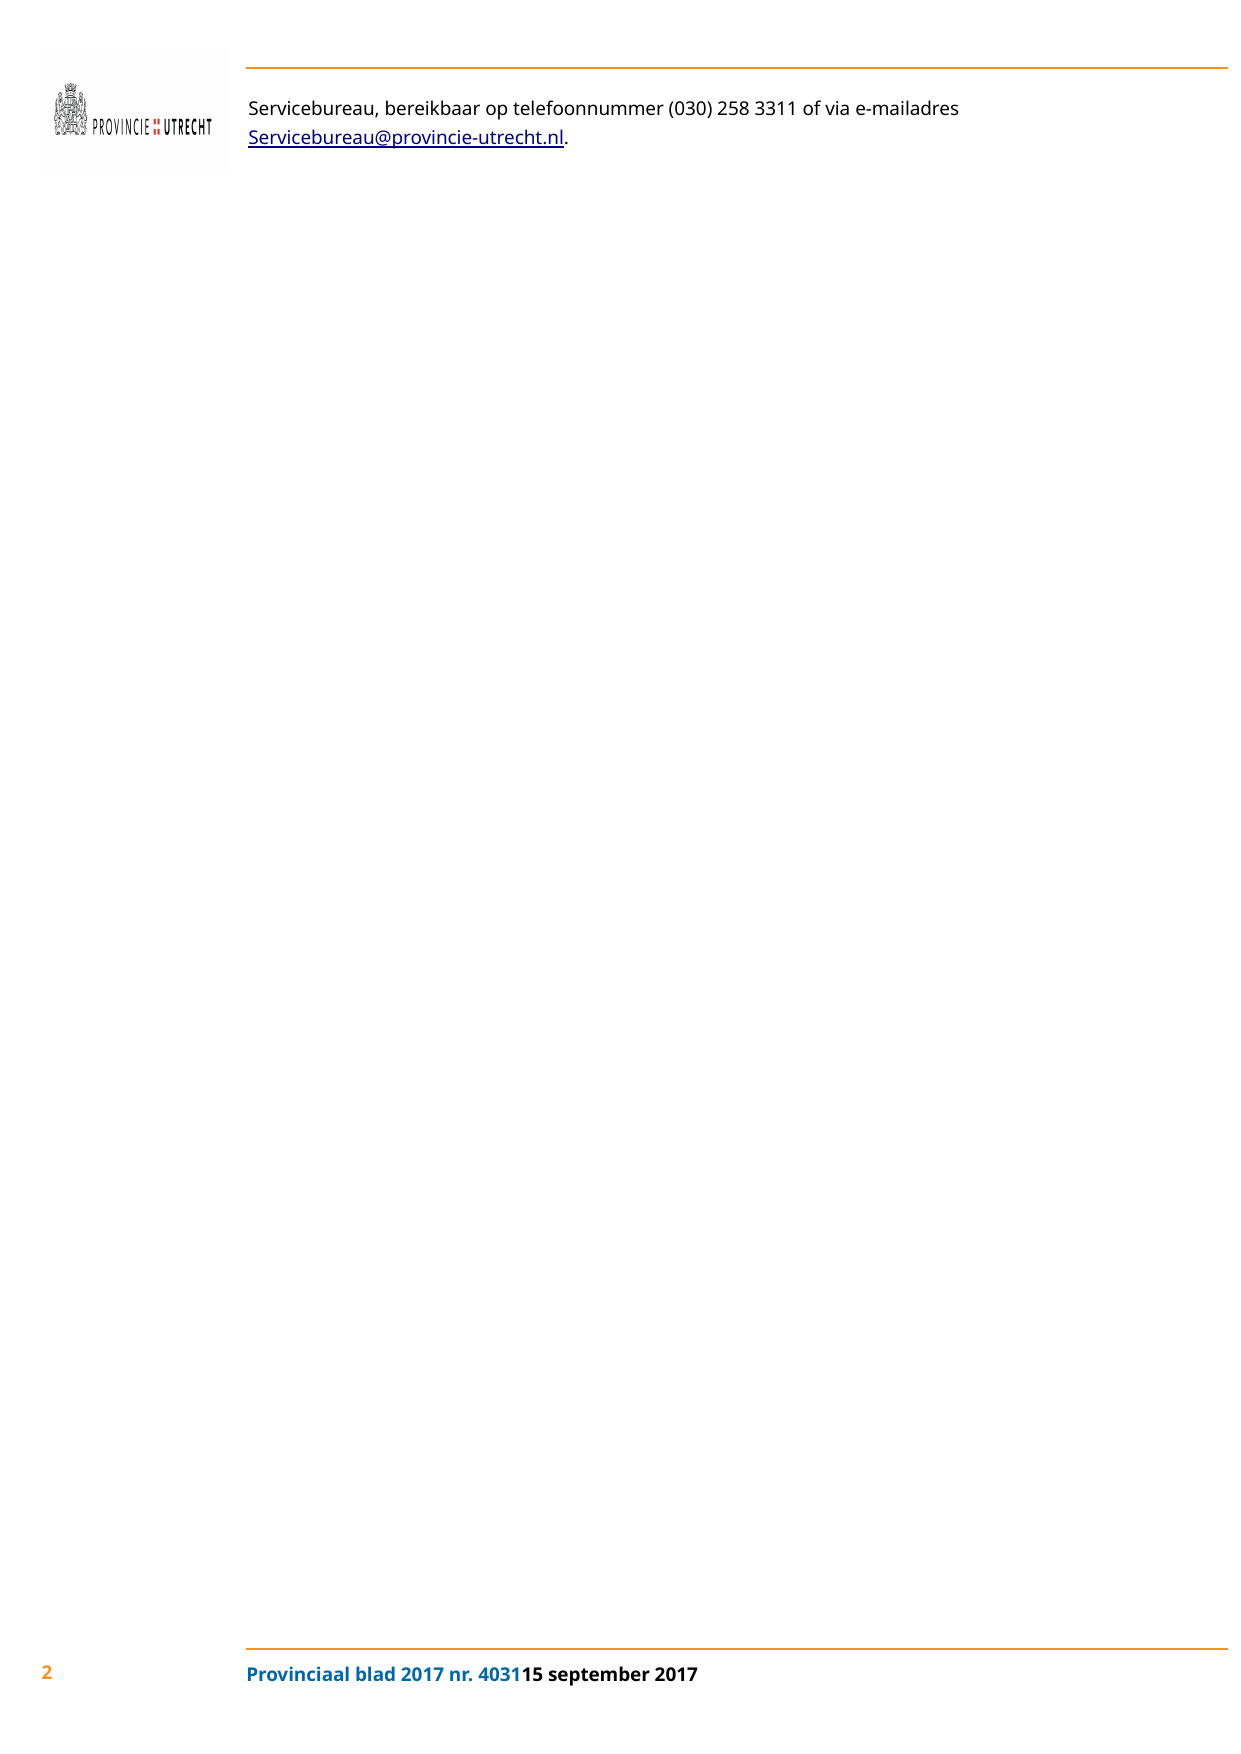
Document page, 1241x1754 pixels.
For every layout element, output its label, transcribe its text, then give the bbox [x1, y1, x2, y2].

text Servicebureau, bereikbaar op telefoonnummer (030) 258 3311 of via e-mailadres Servicebureau@provincie-utrecht.nl. [248, 95, 1152, 150]
picture [41, 47, 231, 172]
